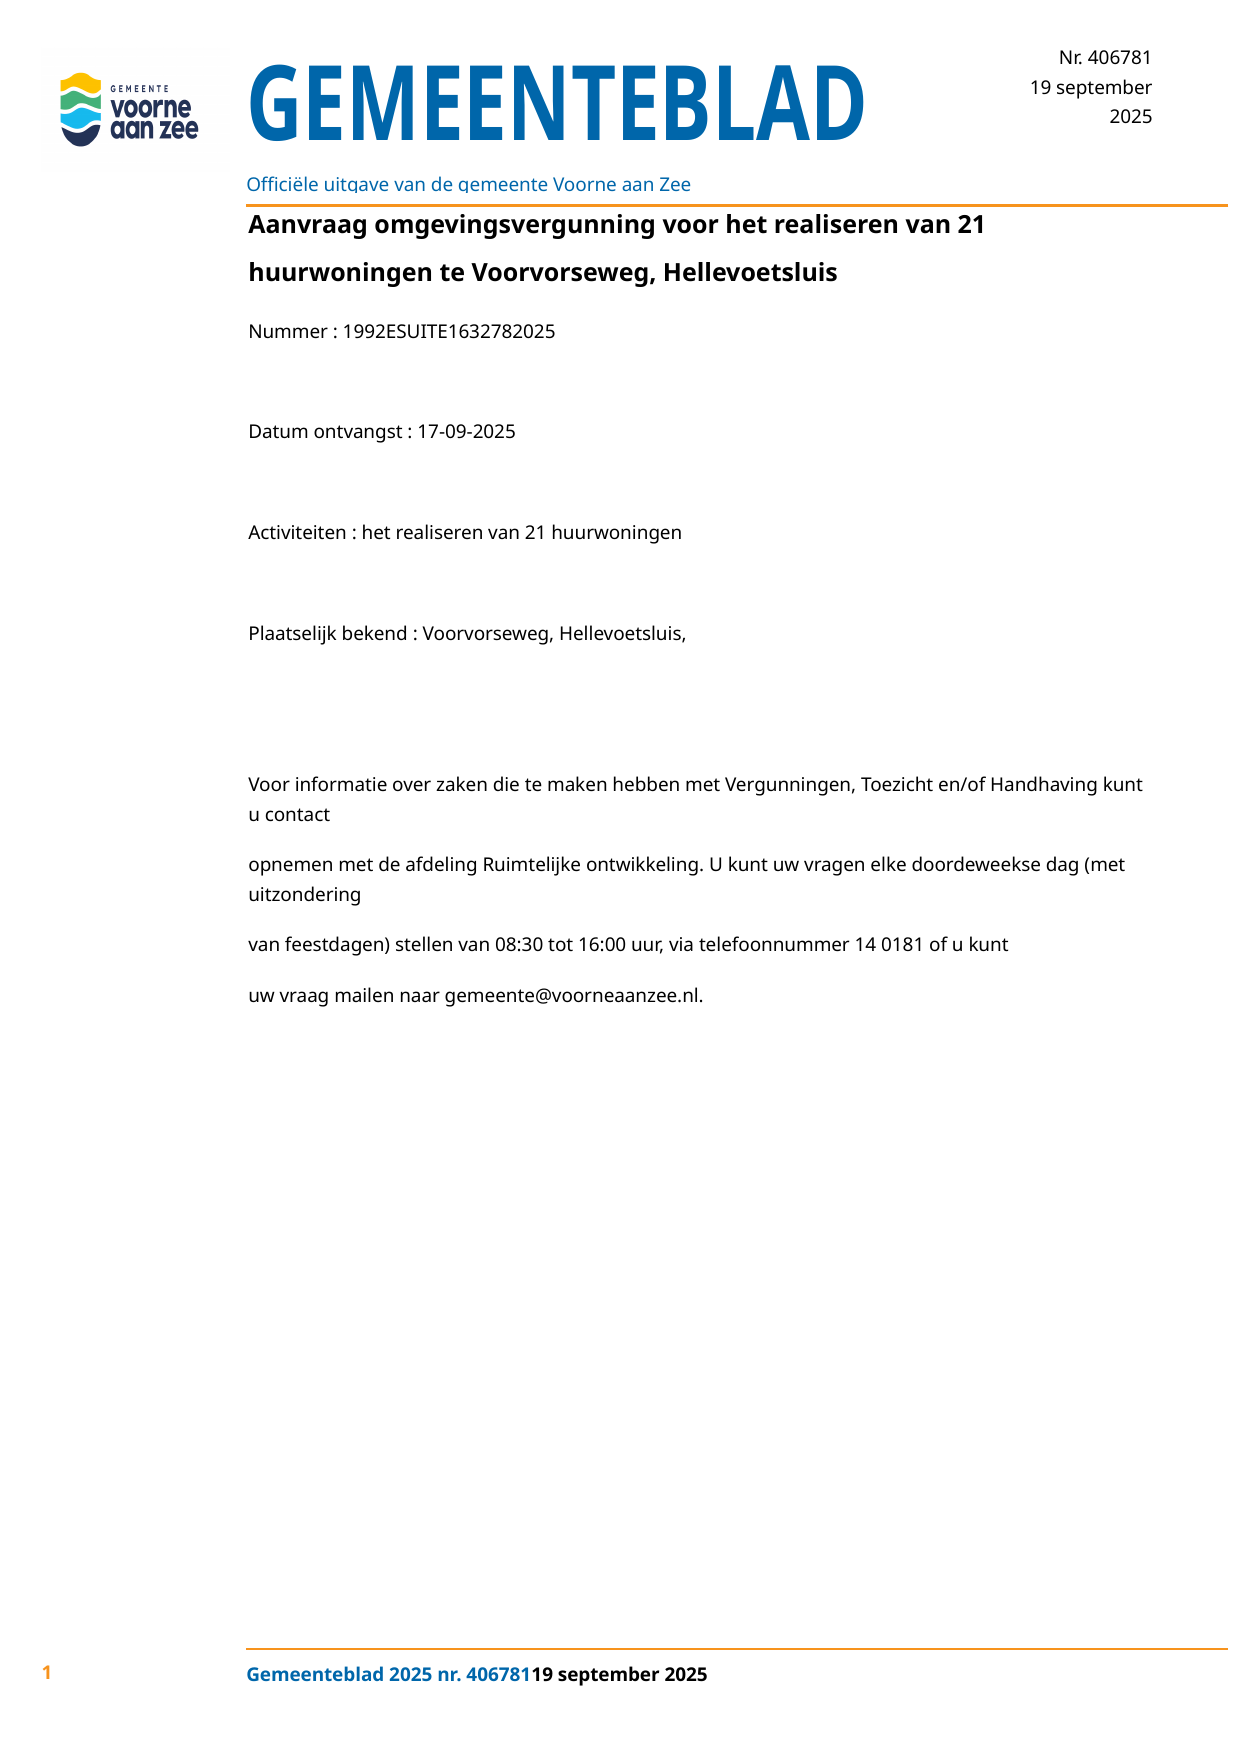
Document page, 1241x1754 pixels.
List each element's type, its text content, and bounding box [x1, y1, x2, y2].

text Voor informatie over zaken die te maken hebben met Vergunningen, Toezicht en/of Handhaving kunt u contact [248, 772, 1152, 827]
text Activiteiten : het realiseren van 21 huurwoningen [248, 519, 1152, 545]
text Plaatselijk bekend : Voorvorseweg, Hellevoetsluis, [248, 620, 1152, 646]
text Nummer : 1992ESUITE1632782025 [248, 318, 1152, 344]
text opnemen met de afdeling Ruimtelijke ontwikkeling. U kunt uw vragen elke doordeweekse dag (met uitzondering [248, 852, 1152, 907]
text Aanvraag omgevingsvergunning voor het realiseren van 21 huurwoningen te Voorvorseweg, Hellevoetsluis [248, 207, 1152, 288]
text van feestdagen) stellen van 08:30 tot 16:00 uur, via telefoonnummer 14 0181 of u kunt [248, 932, 1152, 957]
text Datum ontvangst : 17-09-2025 [248, 419, 1152, 444]
text uw vraag mailen naar gemeente@voorneaanzee.nl. [248, 982, 1152, 1008]
picture [41, 47, 231, 172]
